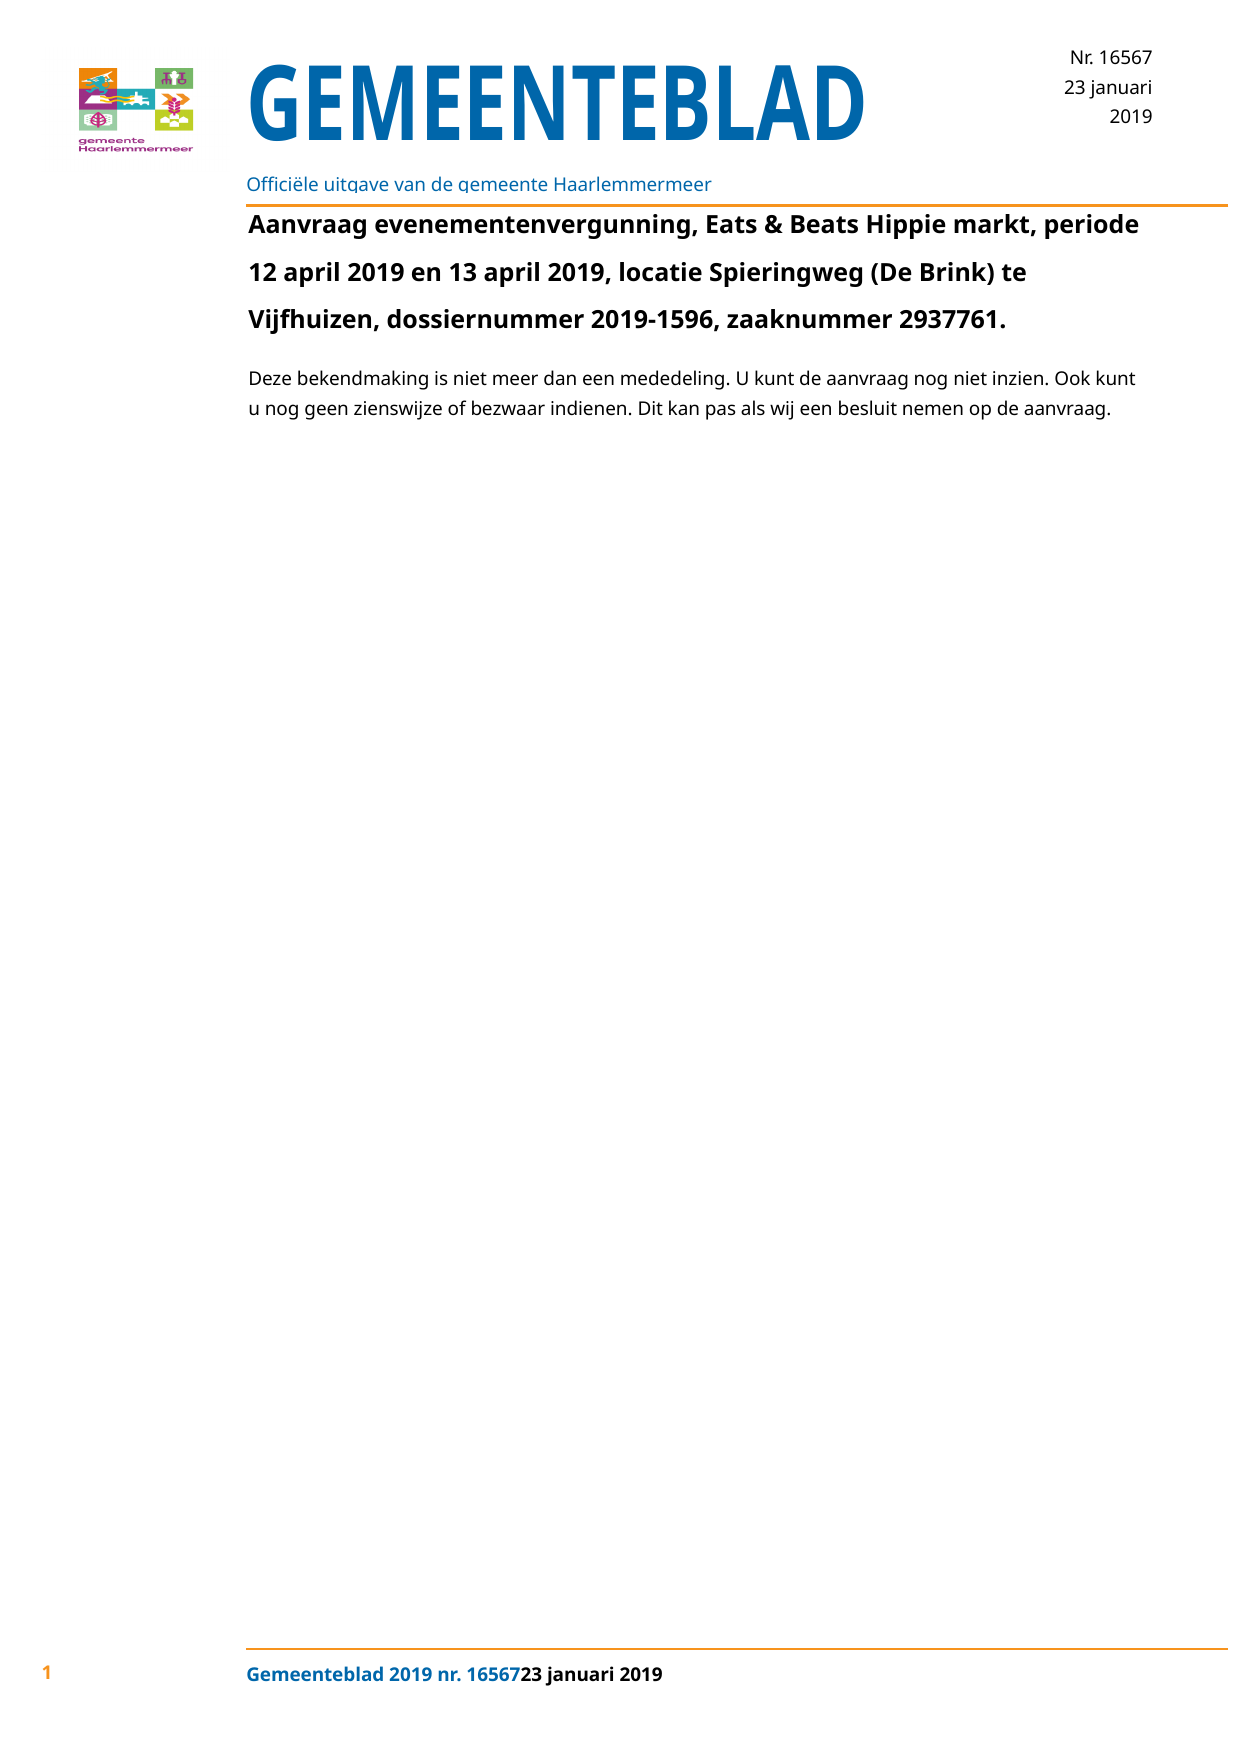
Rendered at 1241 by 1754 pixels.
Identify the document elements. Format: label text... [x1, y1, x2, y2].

picture [41, 47, 231, 172]
text Aanvraag evenementenvergunning, Eats & Beats Hippie markt, periode 12 april 2019 en 13 april 2019, locatie Spieringweg (De Brink) te Vijfhuizen, dossiernummer 2019-1596, zaaknummer 2937761. [248, 207, 1152, 336]
text Deze bekendmaking is niet meer dan een mededeling. U kunt de aanvraag nog niet inzien. Ook kunt u nog geen zienswijze of bezwaar indienen. Dit kan pas als wij een besluit nemen op de aanvraag. [248, 366, 1152, 421]
